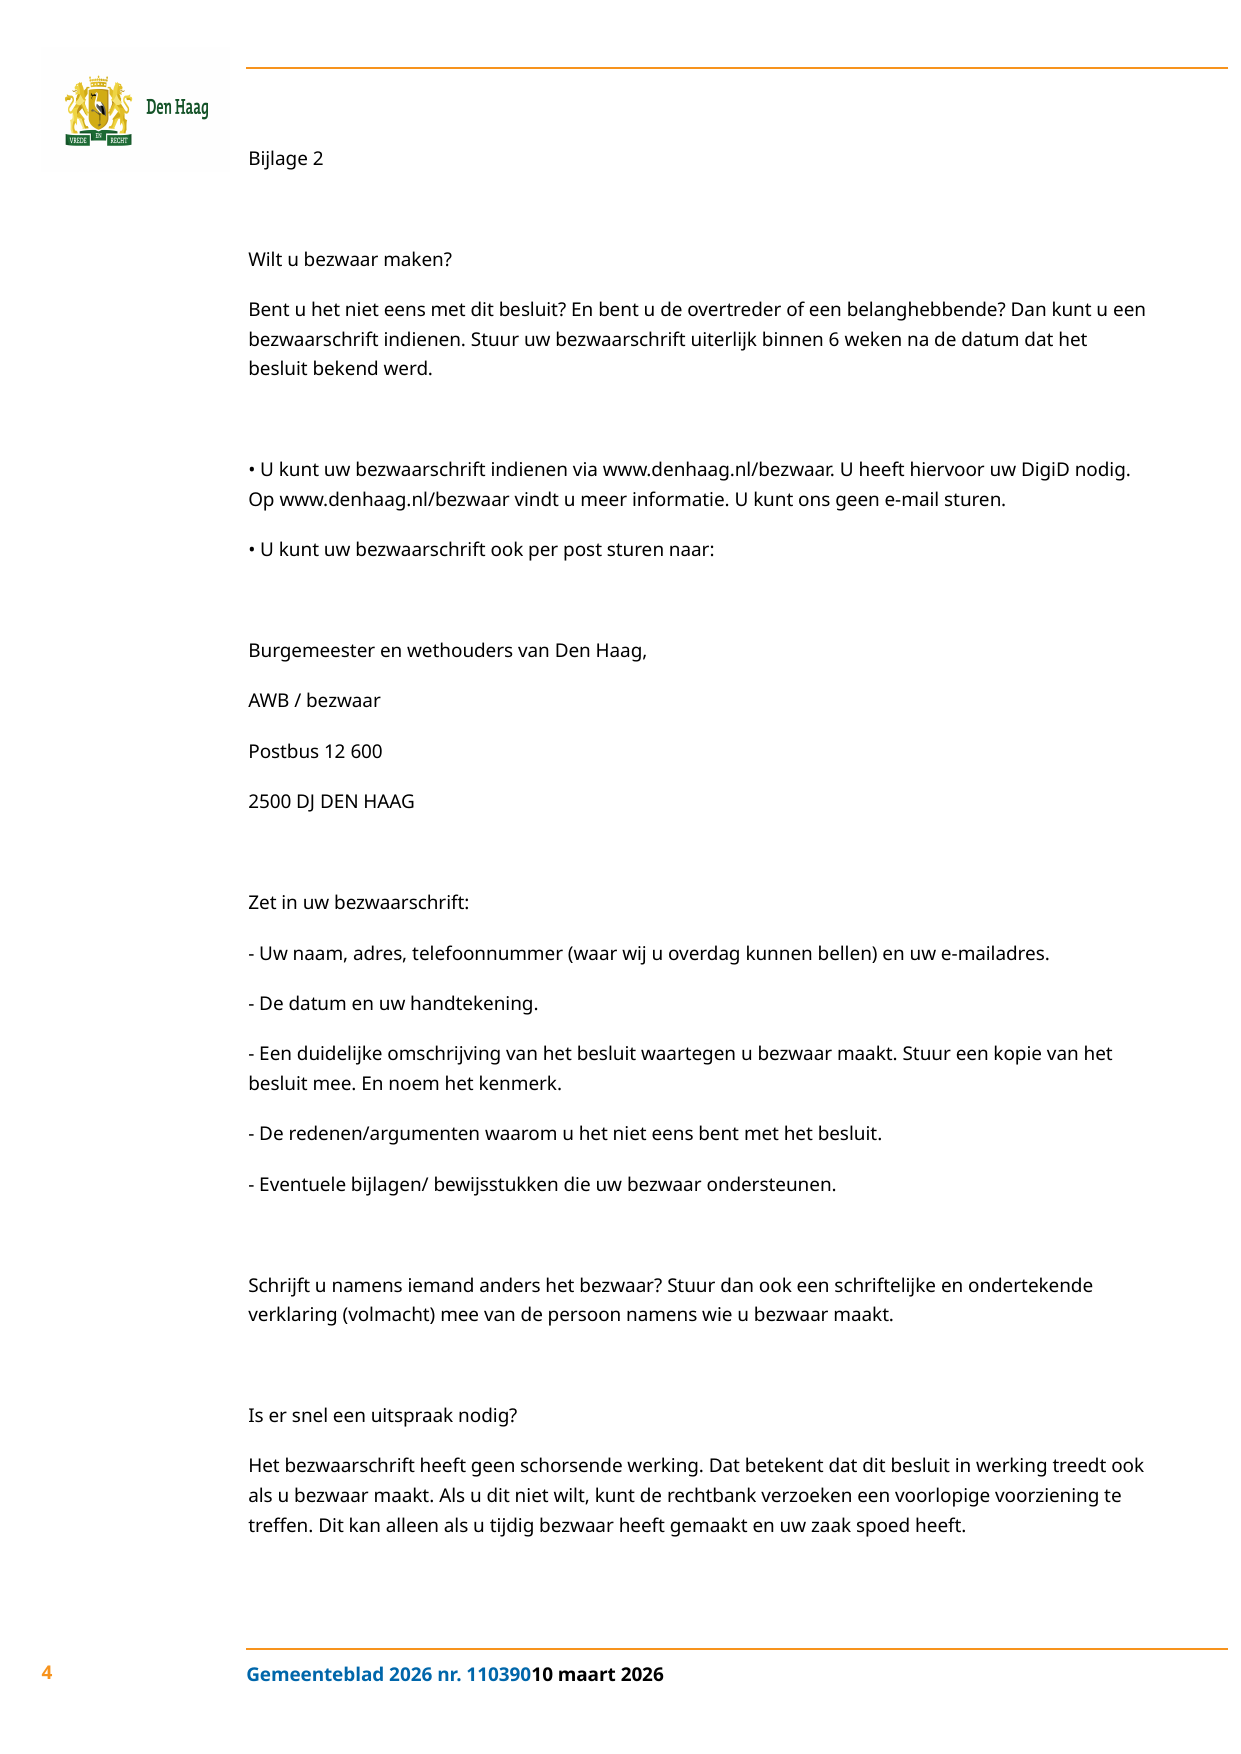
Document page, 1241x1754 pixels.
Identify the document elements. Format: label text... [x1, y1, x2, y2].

text Schrijft u namens iemand anders het bezwaar? Stuur dan ook een schriftelijke en ondertekende verklaring (volmacht) mee van de persoon namens wie u bezwaar maakt. [248, 1272, 1152, 1327]
text Zet in uw bezwaarschrift: [248, 889, 1152, 915]
text AWB / bezwaar [248, 688, 1152, 713]
picture [41, 47, 231, 172]
text - Eventuele bijlagen/ bewijsstukken die uw bezwaar ondersteunen. [248, 1171, 1152, 1197]
text Bijlage 2 [248, 145, 1152, 171]
text Bent u het niet eens met dit besluit? En bent u de overtreder of een belanghebbende? Dan kunt u een bezwaarschrift indienen. Stuur uw bezwaarschrift uiterlijk binnen 6 weken na de datum dat het besluit bekend werd. [248, 296, 1152, 381]
text 2500 DJ DEN HAAG [248, 788, 1152, 814]
text Wilt u bezwaar maken? [248, 246, 1152, 272]
text - Uw naam, adres, telefoonnummer (waar wij u overdag kunnen bellen) en uw e-mailadres. [248, 940, 1152, 966]
text Het bezwaarschrift heeft geen schorsende werking. Dat betekent dat dit besluit in werking treedt ook als u bezwaar maakt. Als u dit niet wilt, kunt de rechtbank verzoeken een voorlopige voorziening te treffen. Dit kan alleen als u tijdig bezwaar heeft gemaakt en uw zaak spoed heeft. [248, 1453, 1152, 1538]
text • U kunt uw bezwaarschrift indienen via www.denhaag.nl/bezwaar. U heeft hiervoor uw DigiD nodig. Op www.denhaag.nl/bezwaar vindt u meer informatie. U kunt ons geen e-mail sturen. [248, 456, 1152, 512]
text - De redenen/argumenten waarom u het niet eens bent met het besluit. [248, 1121, 1152, 1146]
text Burgemeester en wethouders van Den Haag, [248, 637, 1152, 663]
text • U kunt uw bezwaarschrift ook per post sturen naar: [248, 536, 1152, 562]
text Postbus 12 600 [248, 738, 1152, 764]
text - De datum en uw handtekening. [248, 990, 1152, 1016]
text - Een duidelijke omschrijving van het besluit waartegen u bezwaar maakt. Stuur een kopie van het besluit mee. En noem het kenmerk. [248, 1041, 1152, 1096]
text Is er snel een uitspraak nodig? [248, 1402, 1152, 1428]
